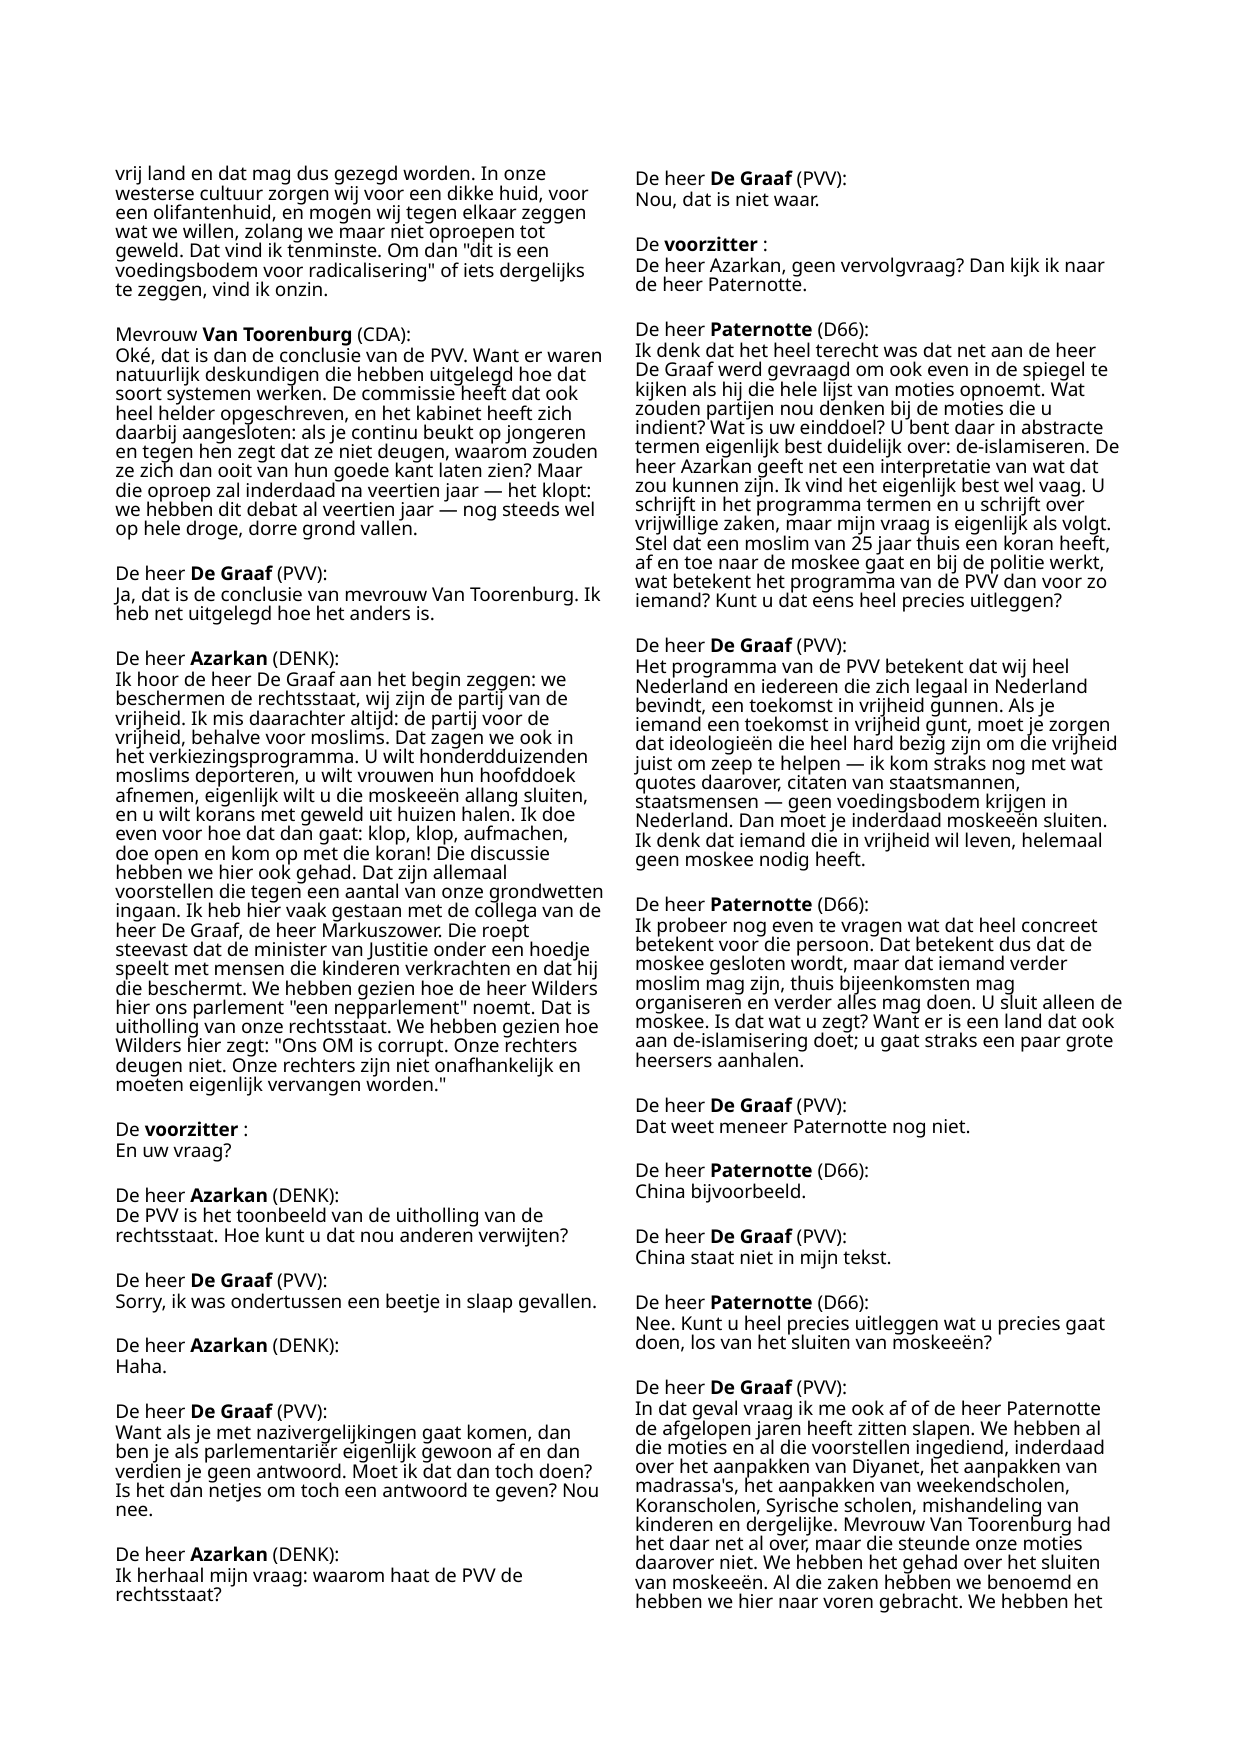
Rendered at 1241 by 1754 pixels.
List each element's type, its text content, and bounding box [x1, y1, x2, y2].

text Sorry, ik was ondertussen een beetje in slaap gevallen. [115, 1293, 605, 1312]
text Ja, dat is de conclusie van mevrouw Van Toorenburg. Ik heb net uitgelegd hoe het anders is. [115, 586, 605, 624]
text China staat niet in mijn tekst. [635, 1249, 1125, 1268]
text De heer De Graaf (PVV): [635, 1374, 1125, 1400]
text De heer Azarkan (DENK): [115, 1333, 605, 1358]
text De heer Paternotte (D66): [635, 1289, 1125, 1315]
text De voorzitter : [115, 1116, 605, 1142]
text Ik probeer nog even te vragen wat dat heel concreet betekent voor die persoon. Dat betekent dus dat de moskee gesloten wordt, maar dat iemand verder moslim mag zijn, thuis bijeenkomsten mag organiseren en verder alles mag doen. U sluit alleen de moskee. Is dat wat u zegt? Want er is een land dat ook aan de-islamisering doet; u gaat straks een paar grote heersers aanhalen. [635, 917, 1125, 1071]
text Want als je met nazivergelijkingen gaat komen, dan ben je als parlementariër eigenlijk gewoon af en dan verdien je geen antwoord. Moet ik dat dan toch doen? Is het dan netjes om toch een antwoord te geven? Nou nee. [115, 1424, 605, 1521]
text En uw vraag? [115, 1142, 605, 1161]
text De heer De Graaf (PVV): [115, 1267, 605, 1293]
text Mevrouw Van Toorenburg (CDA): [115, 321, 605, 347]
text De heer De Graaf (PVV): [635, 165, 1125, 191]
text De heer Azarkan (DENK): [115, 1182, 605, 1207]
text Het programma van de PVV betekent dat wij heel Nederland en iedereen die zich legaal in Nederland bevindt, een toekomst in vrijheid gunnen. Als je iemand een toekomst in vrijheid gunt, moet je zorgen dat ideologieën die heel hard bezig zijn om die vrijheid juist om zeep te helpen — ik kom straks nog met wat quotes daarover, citaten van staatsmannen, staatsmensen — geen voedingsbodem krijgen in Nederland. Dan moet je inderdaad moskeeën sluiten. Ik denk dat iemand die in vrijheid wil leven, helemaal geen moskee nodig heeft. [635, 658, 1125, 870]
text De heer De Graaf (PVV): [635, 633, 1125, 658]
text vrij land en dat mag dus gezegd worden. In onze westerse cultuur zorgen wij voor een dikke huid, voor een olifantenhuid, en mogen wij tegen elkaar zeggen wat we willen, zolang we maar niet oproepen tot geweld. Dat vind ik tenminste. Om dan "dit is een voedingsbodem voor radicalisering" of iets dergelijks te zeggen, vind ik onzin. [115, 165, 605, 300]
text De heer Paternotte (D66): [635, 891, 1125, 917]
text Dat weet meneer Paternotte nog niet. [635, 1118, 1125, 1137]
text Oké, dat is dan de conclusie van de PVV. Want er waren natuurlijk deskundigen die hebben uitgelegd hoe dat soort systemen werken. De commissie heeft dat ook heel helder opgeschreven, en het kabinet heeft zich daarbij aangesloten: als je continu beukt op jongeren en tegen hen zegt dat ze niet deugen, waarom zouden ze zich dan ooit van hun goede kant laten zien? Maar die oproep zal inderdaad na veertien jaar — het klopt: we hebben dit debat al veertien jaar — nog steeds wel op hele droge, dorre grond vallen. [115, 347, 605, 539]
text De heer De Graaf (PVV): [115, 560, 605, 586]
text De voorzitter : [635, 231, 1125, 257]
text Nou, dat is niet waar. [635, 191, 1125, 210]
text De heer De Graaf (PVV): [635, 1092, 1125, 1118]
text Nee. Kunt u heel precies uitleggen wat u precies gaat doen, los van het sluiten van moskeeën? [635, 1315, 1125, 1354]
text Ik hoor de heer De Graaf aan het begin zeggen: we beschermen de rechtsstaat, wij zijn de partij van de vrijheid. Ik mis daarachter altijd: de partij voor de vrijheid, behalve voor moslims. Dat zagen we ook in het verkiezingsprogramma. U wilt honderdduizenden moslims deporteren, u wilt vrouwen hun hoofddoek afnemen, eigenlijk wilt u die moskeeën allang sluiten, en u wilt korans met geweld uit huizen halen. Ik doe even voor hoe dat dan gaat: klop, klop, aufmachen, doe open en kom op met die koran! Die discussie hebben we hier ook gehad. Dat zijn allemaal voorstellen die tegen een aantal van onze grondwetten ingaan. Ik heb hier vaak gestaan met de collega van de heer De Graaf, de heer Markuszower. Die roept steevast dat de minister van Justitie onder een hoedje speelt met mensen die kinderen verkrachten en dat hij die beschermt. We hebben gezien hoe de heer Wilders hier ons parlement "een nepparlement" noemt. Dat is uitholling van onze rechtsstaat. We hebben gezien hoe Wilders hier zegt: "Ons OM is corrupt. Onze rechters deugen niet. Onze rechters zijn niet onafhankelijk en moeten eigenlijk vervangen worden." [115, 671, 605, 1095]
text In dat geval vraag ik me ook af of de heer Paternotte de afgelopen jaren heeft zitten slapen. We hebben al die moties en al die voorstellen ingediend, inderdaad over het aanpakken van Diyanet, het aanpakken van madrassa's, het aanpakken van weekendscholen, Koranscholen, Syrische scholen, mishandeling van kinderen en dergelijke. Mevrouw Van Toorenburg had het daar net al over, maar die steunde onze moties daarover niet. We hebben het gehad over het sluiten van moskeeën. Al die zaken hebben we benoemd en hebben we hier naar voren gebracht. We hebben het [635, 1400, 1125, 1612]
text Haha. [115, 1358, 605, 1378]
text De heer De Graaf (PVV): [635, 1223, 1125, 1249]
text De heer Paternotte (D66): [635, 1158, 1125, 1183]
text China bijvoorbeeld. [635, 1183, 1125, 1203]
text Ik herhaal mijn vraag: waarom haat de PVV de rechtsstaat? [115, 1567, 605, 1606]
text De heer Azarkan (DENK): [115, 645, 605, 671]
text De PVV is het toonbeeld van de uitholling van de rechtsstaat. Hoe kunt u dat nou anderen verwijten? [115, 1207, 605, 1246]
text De heer De Graaf (PVV): [115, 1398, 605, 1424]
text De heer Azarkan (DENK): [115, 1541, 605, 1567]
text De heer Paternotte (D66): [635, 316, 1125, 342]
text Ik denk dat het heel terecht was dat net aan de heer De Graaf werd gevraagd om ook even in de spiegel te kijken als hij die hele lijst van moties opnoemt. Wat zouden partijen nou denken bij de moties die u indient? Wat is uw einddoel? U bent daar in abstracte termen eigenlijk best duidelijk over: de-islamiseren. De heer Azarkan geeft net een interpretatie van wat dat zou kunnen zijn. Ik vind het eigenlijk best wel vaag. U schrijft in het programma termen en u schrijft over vrijwillige zaken, maar mijn vraag is eigenlijk als volgt. Stel dat een moslim van 25 jaar thuis een koran heeft, af en toe naar de moskee gaat en bij de politie werkt, wat betekent het programma van de PVV dan voor zo iemand? Kunt u dat eens heel precies uitleggen? [635, 342, 1125, 612]
text De heer Azarkan, geen vervolgvraag? Dan kijk ik naar de heer Paternotte. [635, 257, 1125, 295]
